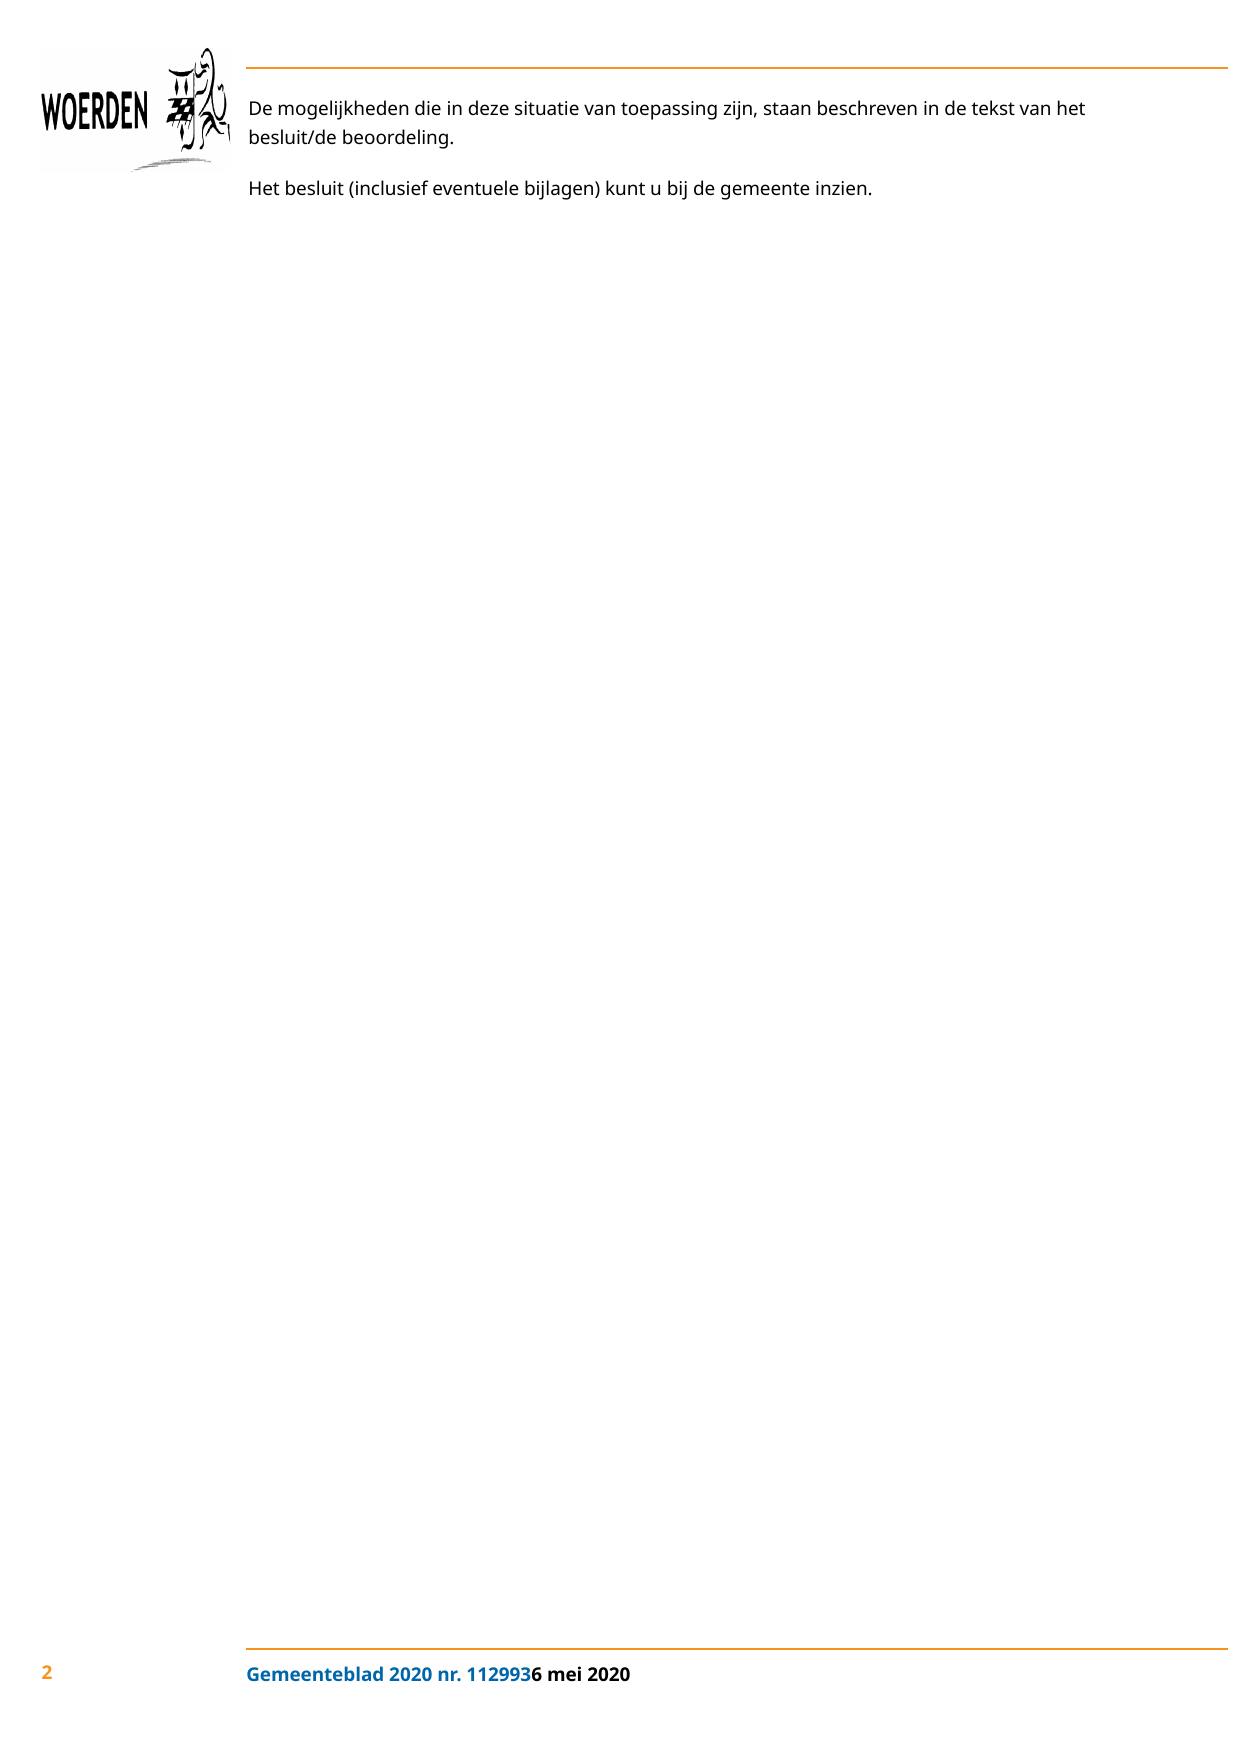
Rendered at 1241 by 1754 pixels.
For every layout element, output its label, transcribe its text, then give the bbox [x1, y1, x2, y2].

picture [41, 47, 231, 172]
text Het besluit (inclusief eventuele bijlagen) kunt u bij de gemeente inzien. [248, 175, 1152, 201]
text De mogelijkheden die in deze situatie van toepassing zijn, staan beschreven in de tekst van het besluit/de beoordeling. [248, 95, 1152, 150]
